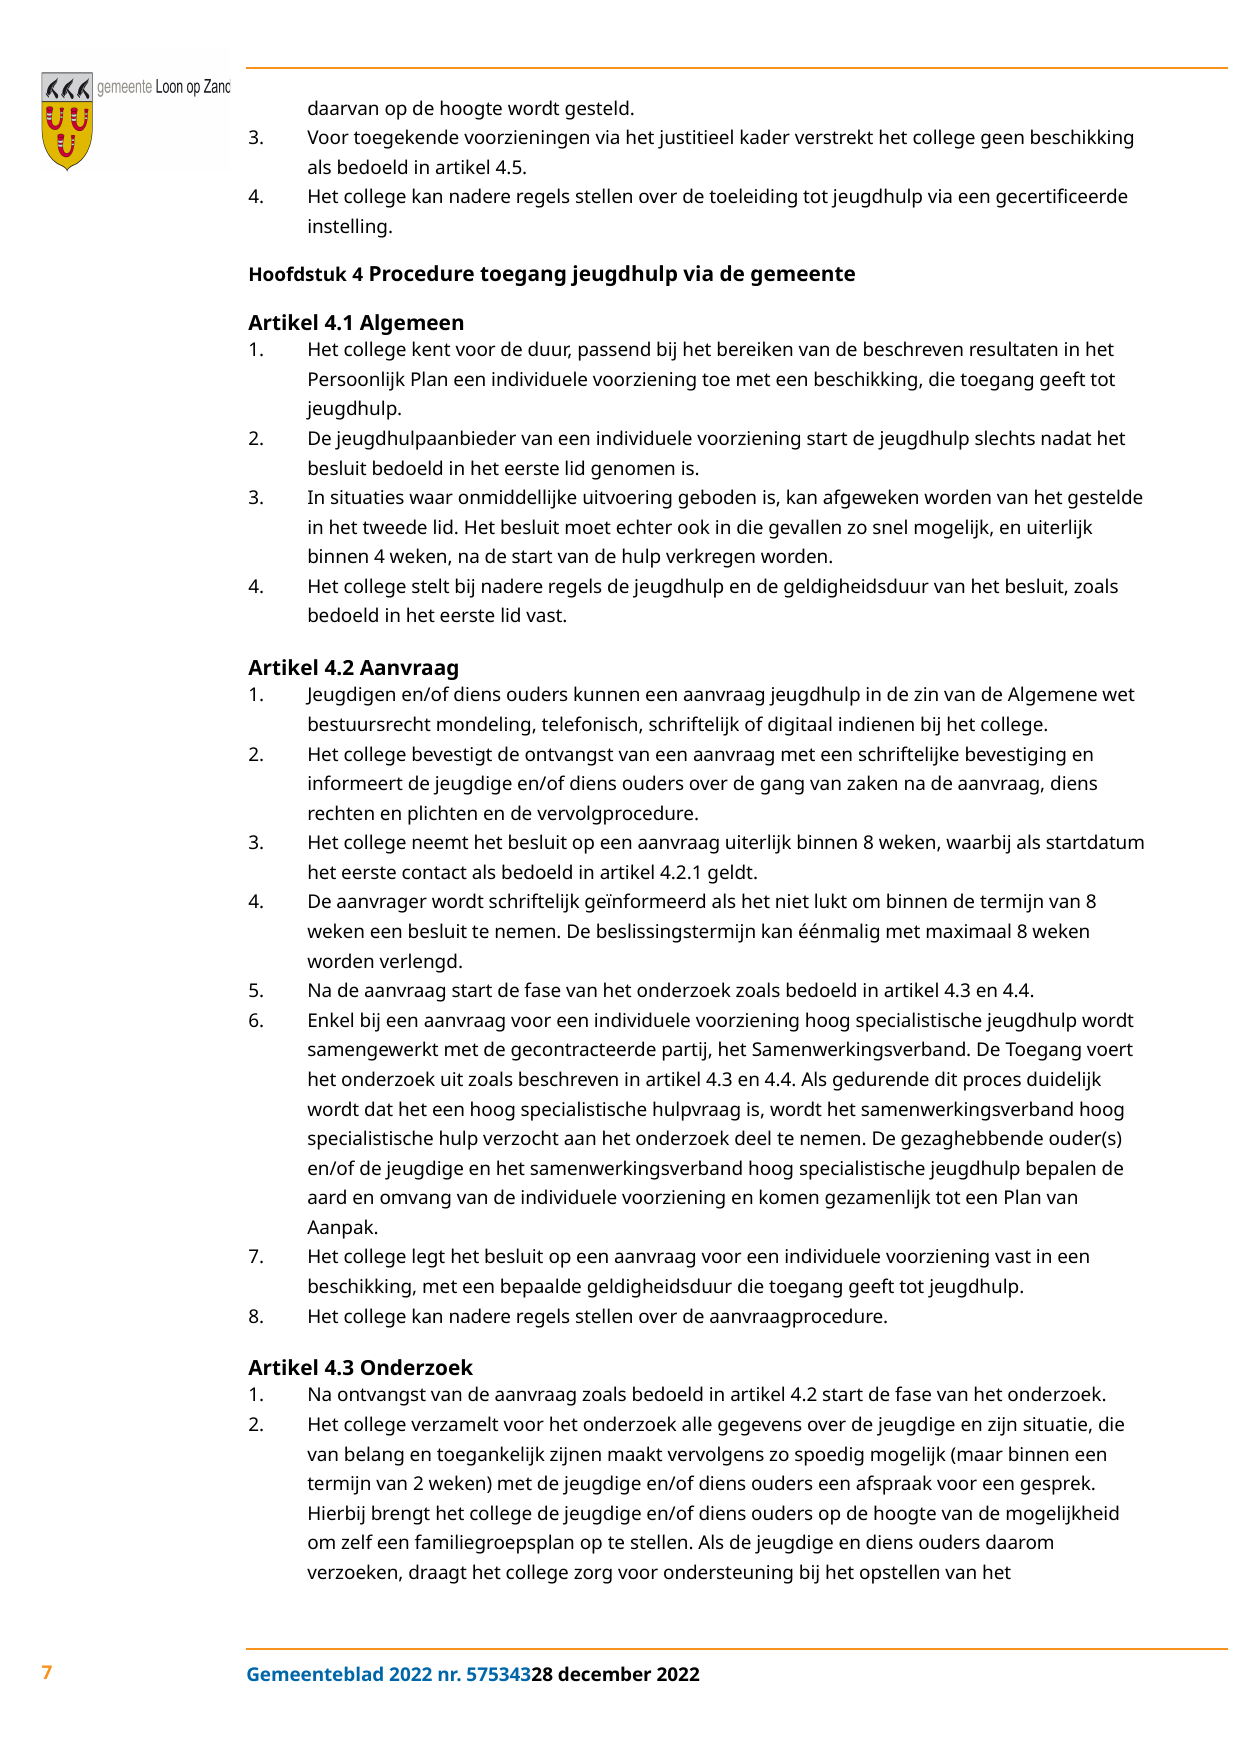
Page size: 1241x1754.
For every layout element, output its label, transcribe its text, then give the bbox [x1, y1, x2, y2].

list Na ontvangst van de aanvraag zoals bedoeld in artikel 4.2 start de fase van het onderzoek. [248, 1382, 1152, 1407]
list Voor toegekende voorzieningen via het justitieel kader verstrekt het college geen beschikking als bedoeld in artikel 4.5. [248, 124, 1152, 180]
text Hoofdstuk 4 Procedure toegang jeugdhulp via de gemeente [248, 259, 1152, 287]
list Het college neemt het besluit op een aanvraag uiterlijk binnen 8 weken, waarbij als startdatum het eerste contact als bedoeld in artikel 4.2.1 geldt. [248, 829, 1152, 885]
list Enkel bij een aanvraag voor een individuele voorziening hoog specialistische jeugdhulp wordt samengewerkt met de gecontracteerde partij, het Samenwerkingsverband. De Toegang voert het onderzoek uit zoals beschreven in artikel 4.3 en 4.4. Als gedurende dit proces duidelijk wordt dat het een hoog specialistische hulpvraag is, wordt het samenwerkingsverband hoog specialistische hulp verzocht aan het onderzoek deel te nemen. De gezaghebbende ouder(s) en/of de jeugdige en het samenwerkingsverband hoog specialistische jeugdhulp bepalen de aard en omvang van de individuele voorziening en komen gezamenlijk tot een Plan van Aanpak. [248, 1007, 1152, 1240]
list Na de aanvraag start de fase van het onderzoek zoals bedoeld in artikel 4.3 en 4.4. [248, 977, 1152, 1003]
text Artikel 4.1 Algemeen [248, 308, 1152, 336]
list daarvan op de hoogte wordt gesteld. [248, 95, 1152, 121]
list Het college kent voor de duur, passend bij het bereiken van de beschreven resultaten in het Persoonlijk Plan een individuele voorziening toe met een beschikking, die toegang geeft tot jeugdhulp. [248, 336, 1152, 421]
list Het college kan nadere regels stellen over de toeleiding tot jeugdhulp via een gecertificeerde instelling. [248, 183, 1152, 239]
list De jeugdhulpaanbieder van een individuele voorziening start de jeugdhulp slechts nadat het besluit bedoeld in het eerste lid genomen is. [248, 425, 1152, 481]
list Het college bevestigt de ontvangst van een aanvraag met een schriftelijke bevestiging en informeert de jeugdige en/of diens ouders over de gang van zaken na de aanvraag, diens rechten en plichten en de vervolgprocedure. [248, 741, 1152, 826]
list Het college legt het besluit op een aanvraag voor een individuele voorziening vast in een beschikking, met een bepaalde geldigheidsduur die toegang geeft tot jeugdhulp. [248, 1244, 1152, 1299]
list Het college verzamelt voor het onderzoek alle gegevens over de jeugdige en zijn situatie, die van belang en toegankelijk zijnen maakt vervolgens zo spoedig mogelijk (maar binnen een termijn van 2 weken) met de jeugdige en/of diens ouders een afspraak voor een gesprek. Hierbij brengt het college de jeugdige en/of diens ouders op de hoogte van de mogelijkheid om zelf een familiegroepsplan op te stellen. Als de jeugdige en diens ouders daarom verzoeken, draagt het college zorg voor ondersteuning bij het opstellen van het [248, 1411, 1152, 1585]
list De aanvrager wordt schriftelijk geïnformeerd als het niet lukt om binnen de termijn van 8 weken een besluit te nemen. De beslissingstermijn kan éénmalig met maximaal 8 weken worden verlengd. [248, 889, 1152, 973]
list Jeugdigen en/of diens ouders kunnen een aanvraag jeugdhulp in de zin van de Algemene wet bestuursrecht mondeling, telefonisch, schriftelijk of digitaal indienen bij het college. [248, 682, 1152, 737]
text Artikel 4.3 Onderzoek [248, 1353, 1152, 1382]
list Het college stelt bij nadere regels de jeugdhulp en de geldigheidsduur van het besluit, zoals bedoeld in het eerste lid vast. [248, 573, 1152, 628]
list Het college kan nadere regels stellen over de aanvraagprocedure. [248, 1303, 1152, 1328]
text Artikel 4.2 Aanvraag [248, 653, 1152, 682]
picture [41, 47, 231, 172]
list In situaties waar onmiddellijke uitvoering geboden is, kan afgeweken worden van het gestelde in het tweede lid. Het besluit moet echter ook in die gevallen zo snel mogelijk, en uiterlijk binnen 4 weken, na de start van de hulp verkregen worden. [248, 484, 1152, 569]
